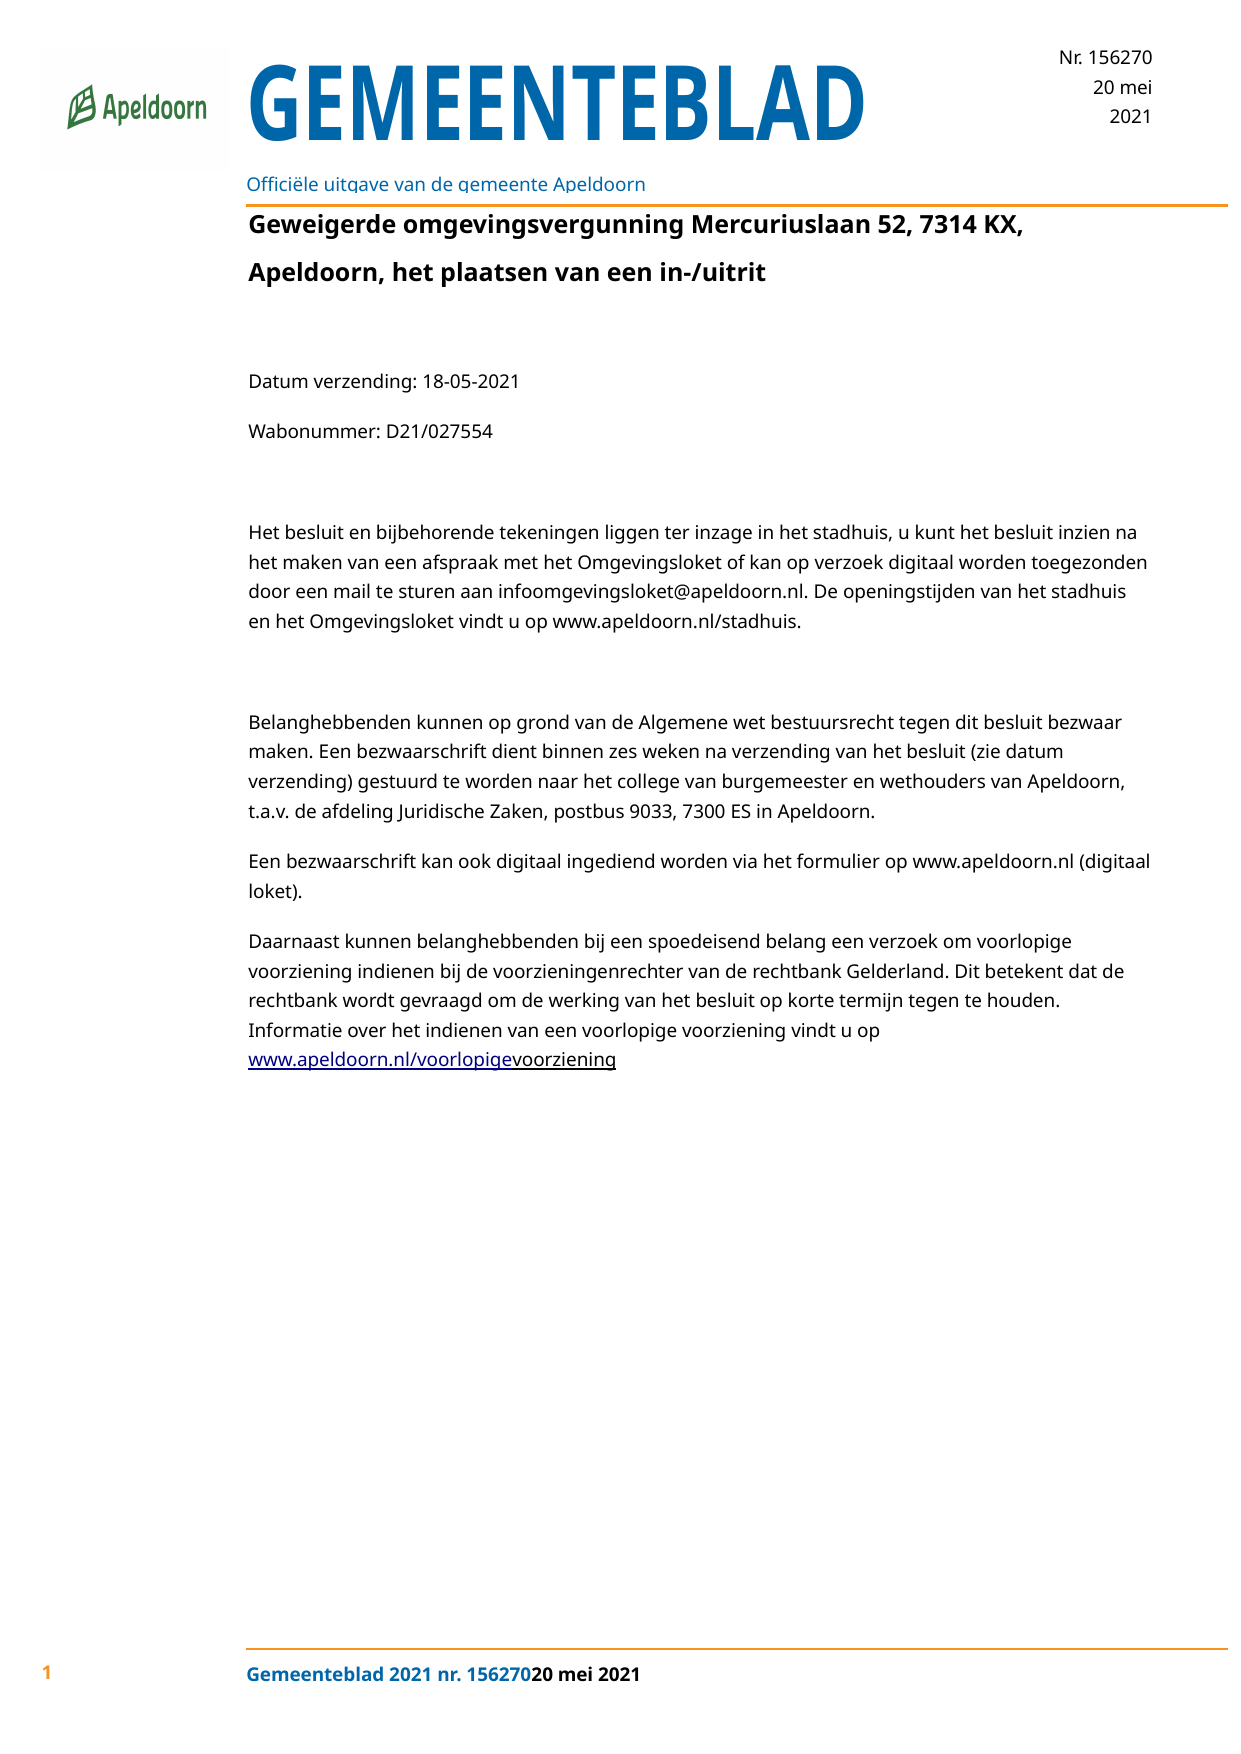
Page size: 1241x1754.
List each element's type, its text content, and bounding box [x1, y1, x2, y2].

text Het besluit en bijbehorende tekeningen liggen ter inzage in het stadhuis, u kunt het besluit inzien na het maken van een afspraak met het Omgevingsloket of kan op verzoek digitaal worden toegezonden door een mail te sturen aan infoomgevingsloket@apeldoorn.nl. De openingstijden van het stadhuis en het Omgevingsloket vindt u op www.apeldoorn.nl/stadhuis. [248, 519, 1152, 634]
text Geweigerde omgevingsvergunning Mercuriuslaan 52, 7314 KX, Apeldoorn, het plaatsen van een in-/uitrit [248, 207, 1152, 288]
picture [41, 47, 231, 172]
text Datum verzending: 18-05-2021 [248, 368, 1152, 394]
text Een bezwaarschrift kan ook digitaal ingediend worden via het formulier op www.apeldoorn.nl (digitaal loket). [248, 848, 1152, 904]
text Belanghebbenden kunnen op grond van de Algemene wet bestuursrecht tegen dit besluit bezwaar maken. Een bezwaarschrift dient binnen zes weken na verzending van het besluit (zie datum verzending) gestuurd te worden naar het college van burgemeester en wethouders van Apeldoorn, t.a.v. de afdeling Juridische Zaken, postbus 9033, 7300 ES in Apeldoorn. [248, 709, 1152, 824]
text Wabonummer: D21/027554 [248, 419, 1152, 444]
text Daarnaast kunnen belanghebbenden bij een spoedeisend belang een verzoek om voorlopige voorziening indienen bij de voorzieningenrechter van de rechtbank Gelderland. Dit betekent dat de rechtbank wordt gevraagd om de werking van het besluit op korte termijn tegen te houden. Informatie over het indienen van een voorlopige voorziening vindt u op www.apeldoorn.nl/voorlopigevoorziening [248, 928, 1152, 1072]
